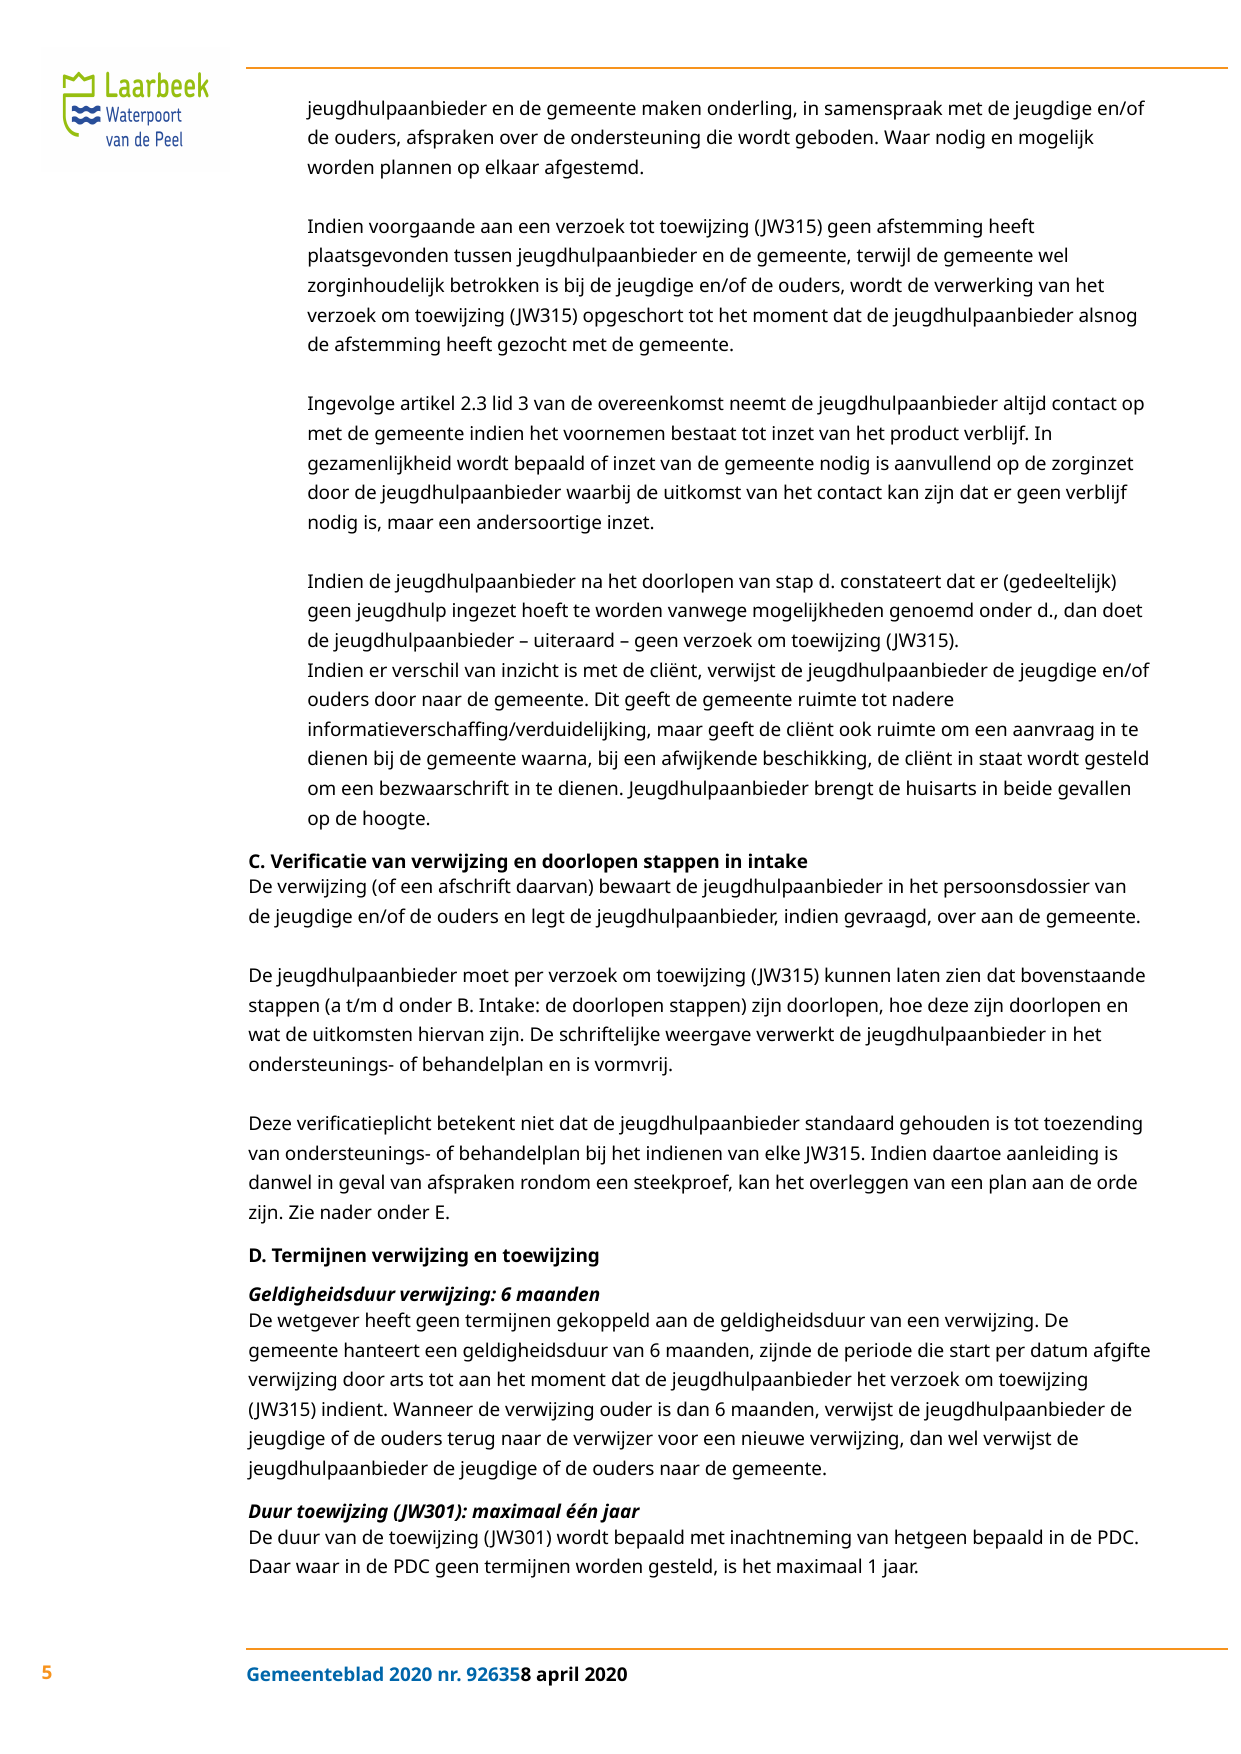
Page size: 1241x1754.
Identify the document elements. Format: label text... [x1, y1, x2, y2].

list Indien de jeugdhulpaanbieder na het doorlopen van stap d. constateert dat er (gedeeltelijk) geen jeugdhulp ingezet hoeft te worden vanwege mogelijkheden genoemd onder d., dan doet de jeugdhulpaanbieder – uiteraard – geen verzoek om toewijzing (JW315). [248, 568, 1152, 653]
text Duur toewijzing (JW301): maximaal één jaar [248, 1498, 1152, 1524]
text De jeugdhulpaanbieder moet per verzoek om toewijzing (JW315) kunnen laten zien dat bovenstaande stappen (a t/m d onder B. Intake: de doorlopen stappen) zijn doorlopen, hoe deze zijn doorlopen en wat de uitkomsten hiervan zijn. De schriftelijke weergave verwerkt de jeugdhulpaanbieder in het ondersteunings- of behandelplan en is vormvrij. [248, 962, 1152, 1077]
list jeugdhulpaanbieder en de gemeente maken onderling, in samenspraak met de jeugdige en/of de ouders, afspraken over de ondersteuning die wordt geboden. Waar nodig en mogelijk worden plannen op elkaar afgestemd. [248, 95, 1152, 180]
list Indien voorgaande aan een verzoek tot toewijzing (JW315) geen afstemming heeft plaatsgevonden tussen jeugdhulpaanbieder en de gemeente, terwijl de gemeente wel zorginhoudelijk betrokken is bij de jeugdige en/of de ouders, wordt de verwerking van het verzoek om toewijzing (JW315) opgeschort tot het moment dat de jeugdhulpaanbieder alsnog de afstemming heeft gezocht met de gemeente. [248, 213, 1152, 357]
list Ingevolge artikel 2.3 lid 3 van de overeenkomst neemt de jeugdhulpaanbieder altijd contact op met de gemeente indien het voornemen bestaat tot inzet van het product verblijf. In gezamenlijkheid wordt bepaald of inzet van de gemeente nodig is aanvullend op de zorginzet door de jeugdhulpaanbieder waarbij de uitkomst van het contact kan zijn dat er geen verblijf nodig is, maar een andersoortige inzet. [248, 391, 1152, 535]
text De duur van de toewijzing (JW301) wordt bepaald met inachtneming van hetgeen bepaald in de PDC. Daar waar in de PDC geen termijnen worden gesteld, is het maximaal 1 jaar. [248, 1524, 1152, 1579]
text C. Verificatie van verwijzing en doorlopen stappen in intake [248, 848, 1152, 874]
text D. Termijnen verwijzing en toewijzing [248, 1242, 1152, 1268]
list Indien er verschil van inzicht is met de cliënt, verwijst de jeugdhulpaanbieder de jeugdige en/of ouders door naar de gemeente. Dit geeft de gemeente ruimte tot nadere informatieverschaffing/verduidelijking, maar geeft de cliënt ook ruimte om een aanvraag in te dienen bij de gemeente waarna, bij een afwijkende beschikking, de cliënt in staat wordt gesteld om een bezwaarschrift in te dienen. Jeugdhulpaanbieder brengt de huisarts in beide gevallen op de hoogte. [248, 657, 1152, 831]
text Geldigheidsduur verwijzing: 6 maanden [248, 1281, 1152, 1307]
picture [41, 47, 231, 172]
text De verwijzing (of een afschrift daarvan) bewaart de jeugdhulpaanbieder in het persoonsdossier van de jeugdige en/of de ouders en legt de jeugdhulpaanbieder, indien gevraagd, over aan de gemeente. [248, 874, 1152, 929]
text Deze verificatieplicht betekent niet dat de jeugdhulpaanbieder standaard gehouden is tot toezending van ondersteunings- of behandelplan bij het indienen van elke JW315. Indien daartoe aanleiding is danwel in geval van afspraken rondom een steekproef, kan het overleggen van een plan aan de orde zijn. Zie nader onder E. [248, 1110, 1152, 1225]
text De wetgever heeft geen termijnen gekoppeld aan de geldigheidsduur van een verwijzing. De gemeente hanteert een geldigheidsduur van 6 maanden, zijnde de periode die start per datum afgifte verwijzing door arts tot aan het moment dat de jeugdhulpaanbieder het verzoek om toewijzing (JW315) indient. Wanneer de verwijzing ouder is dan 6 maanden, verwijst de jeugdhulpaanbieder de jeugdige of de ouders terug naar de verwijzer voor een nieuwe verwijzing, dan wel verwijst de jeugdhulpaanbieder de jeugdige of de ouders naar de gemeente. [248, 1307, 1152, 1481]
